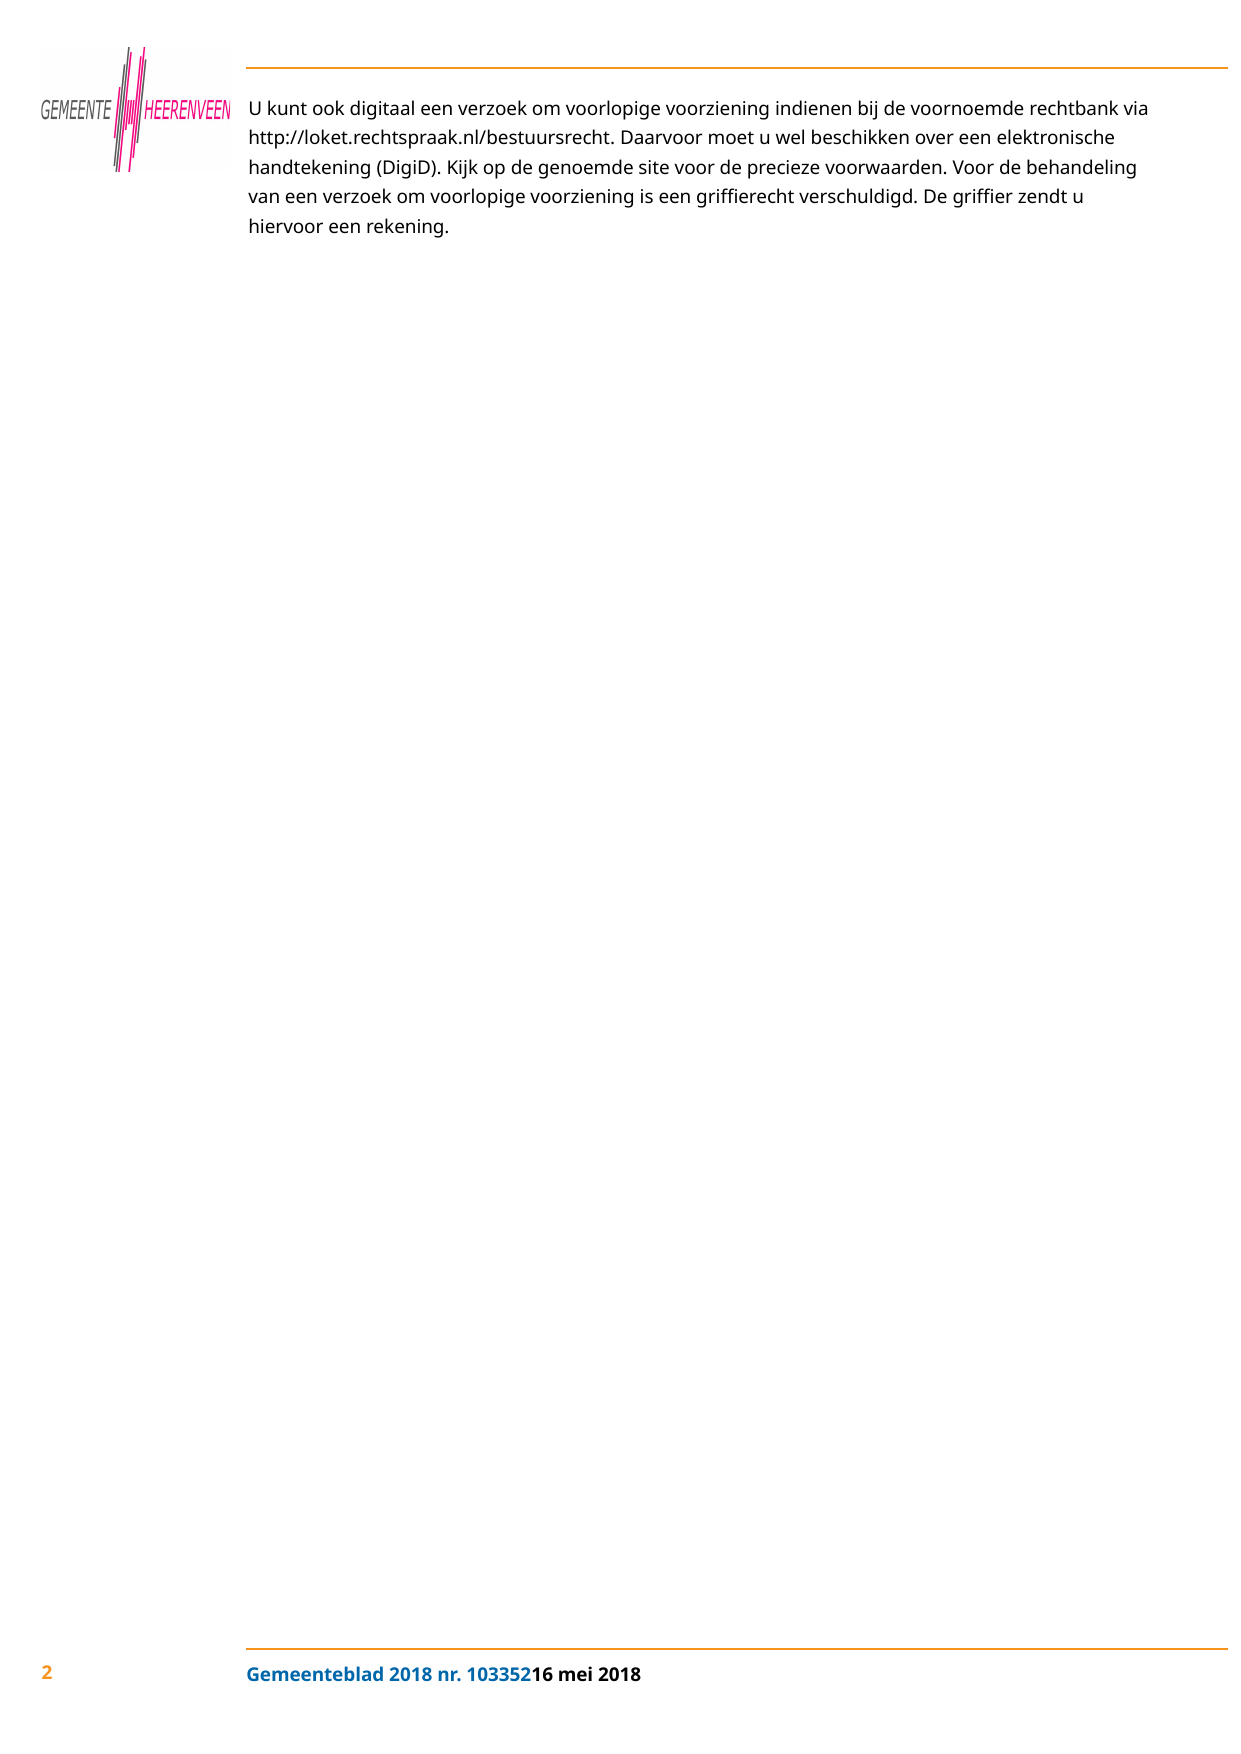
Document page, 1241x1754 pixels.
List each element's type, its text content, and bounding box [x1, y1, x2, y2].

picture [41, 47, 231, 172]
text U kunt ook digitaal een verzoek om voorlopige voorziening indienen bij de voornoemde rechtbank via http://loket.rechtspraak.nl/bestuursrecht. Daarvoor moet u wel beschikken over een elektronische handtekening (DigiD). Kijk op de genoemde site voor de precieze voorwaarden. Voor de behandeling van een verzoek om voorlopige voorziening is een griffierecht verschuldigd. De griffier zendt u hiervoor een rekening. [248, 95, 1152, 239]
